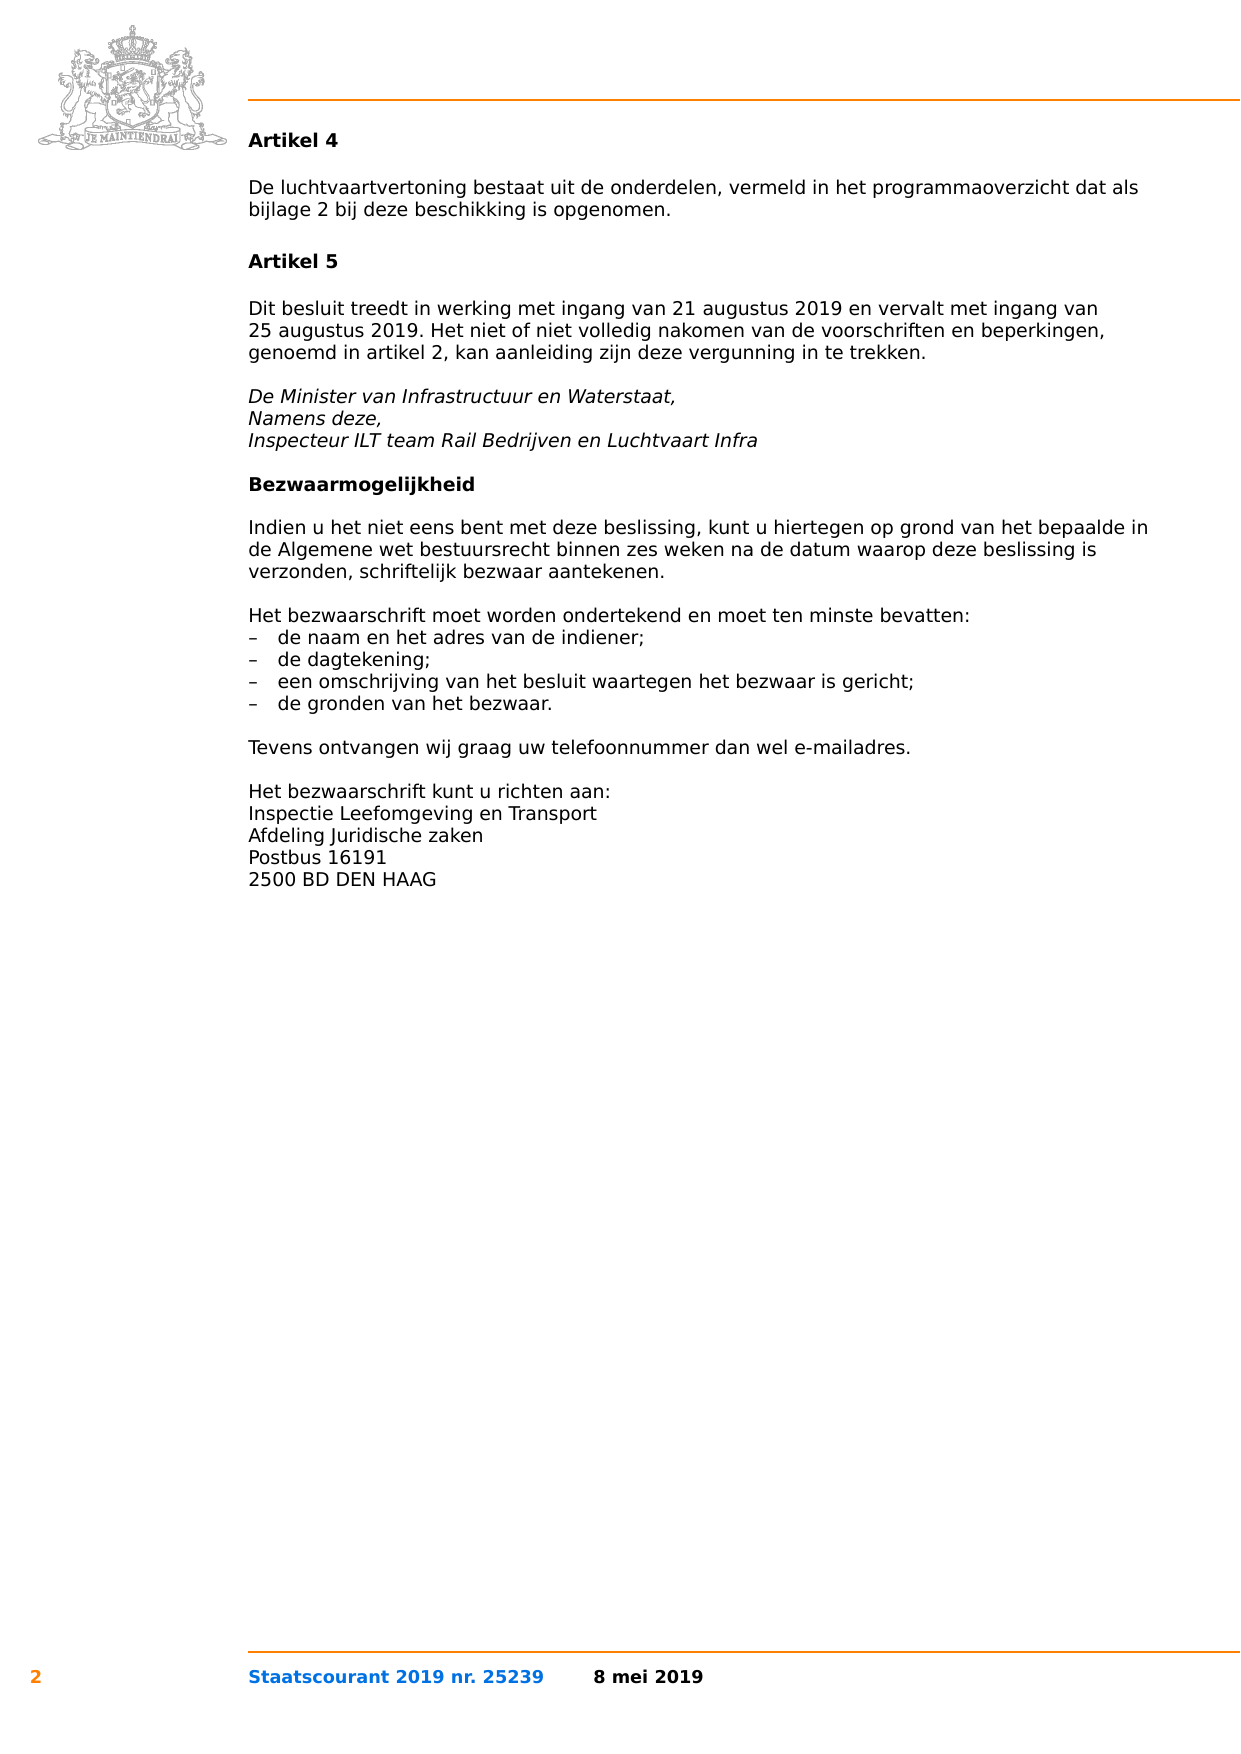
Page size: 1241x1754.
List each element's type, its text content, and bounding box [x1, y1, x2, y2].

text De Minister van Infrastructuur en Waterstaat, Namens deze, Inspecteur ILT team Rail Bedrijven en Luchtvaart Infra [248, 386, 1163, 452]
picture [38, 25, 227, 150]
text Tevens ontvangen wij graag uw telefoonnummer dan wel e-mailadres. [248, 737, 1163, 759]
text Inspectie Leefomgeving en Transport [248, 803, 1163, 825]
text – de dagtekening; [248, 649, 1163, 671]
text – de gronden van het bezwaar. [248, 693, 1163, 715]
subtitle Artikel 5 [248, 251, 1163, 273]
text – een omschrijving van het besluit waartegen het bezwaar is gericht; [248, 671, 1163, 693]
text Dit besluit treedt in werking met ingang van 21 augustus 2019 en vervalt met ingang van 25 augustus 2019. Het niet of niet volledig nakomen van de voorschriften en beperkingen, genoemd in artikel 2, kan aanleiding zijn deze vergunning in te trekken. [248, 298, 1163, 364]
text Afdeling Juridische zaken [248, 825, 1163, 847]
text Het bezwaarschrift moet worden ondertekend en moet ten minste bevatten: [248, 605, 1163, 627]
text De luchtvaartvertoning bestaat uit de onderdelen, vermeld in het programmaoverzicht dat als bijlage 2 bij deze beschikking is opgenomen. [248, 177, 1163, 221]
text – de naam en het adres van de indiener; [248, 627, 1163, 649]
text Postbus 16191 [248, 847, 1163, 869]
text Het bezwaarschrift kunt u richten aan: [248, 781, 1163, 803]
text Bezwaarmogelijkheid [248, 473, 1163, 495]
subtitle Artikel 4 [248, 130, 1163, 152]
text 2500 BD DEN HAAG [248, 869, 1163, 891]
text Indien u het niet eens bent met deze beslissing, kunt u hiertegen op grond van het bepaalde in de Algemene wet bestuursrecht binnen zes weken na de datum waarop deze beslissing is verzonden, schriftelijk bezwaar aantekenen. [248, 517, 1163, 583]
